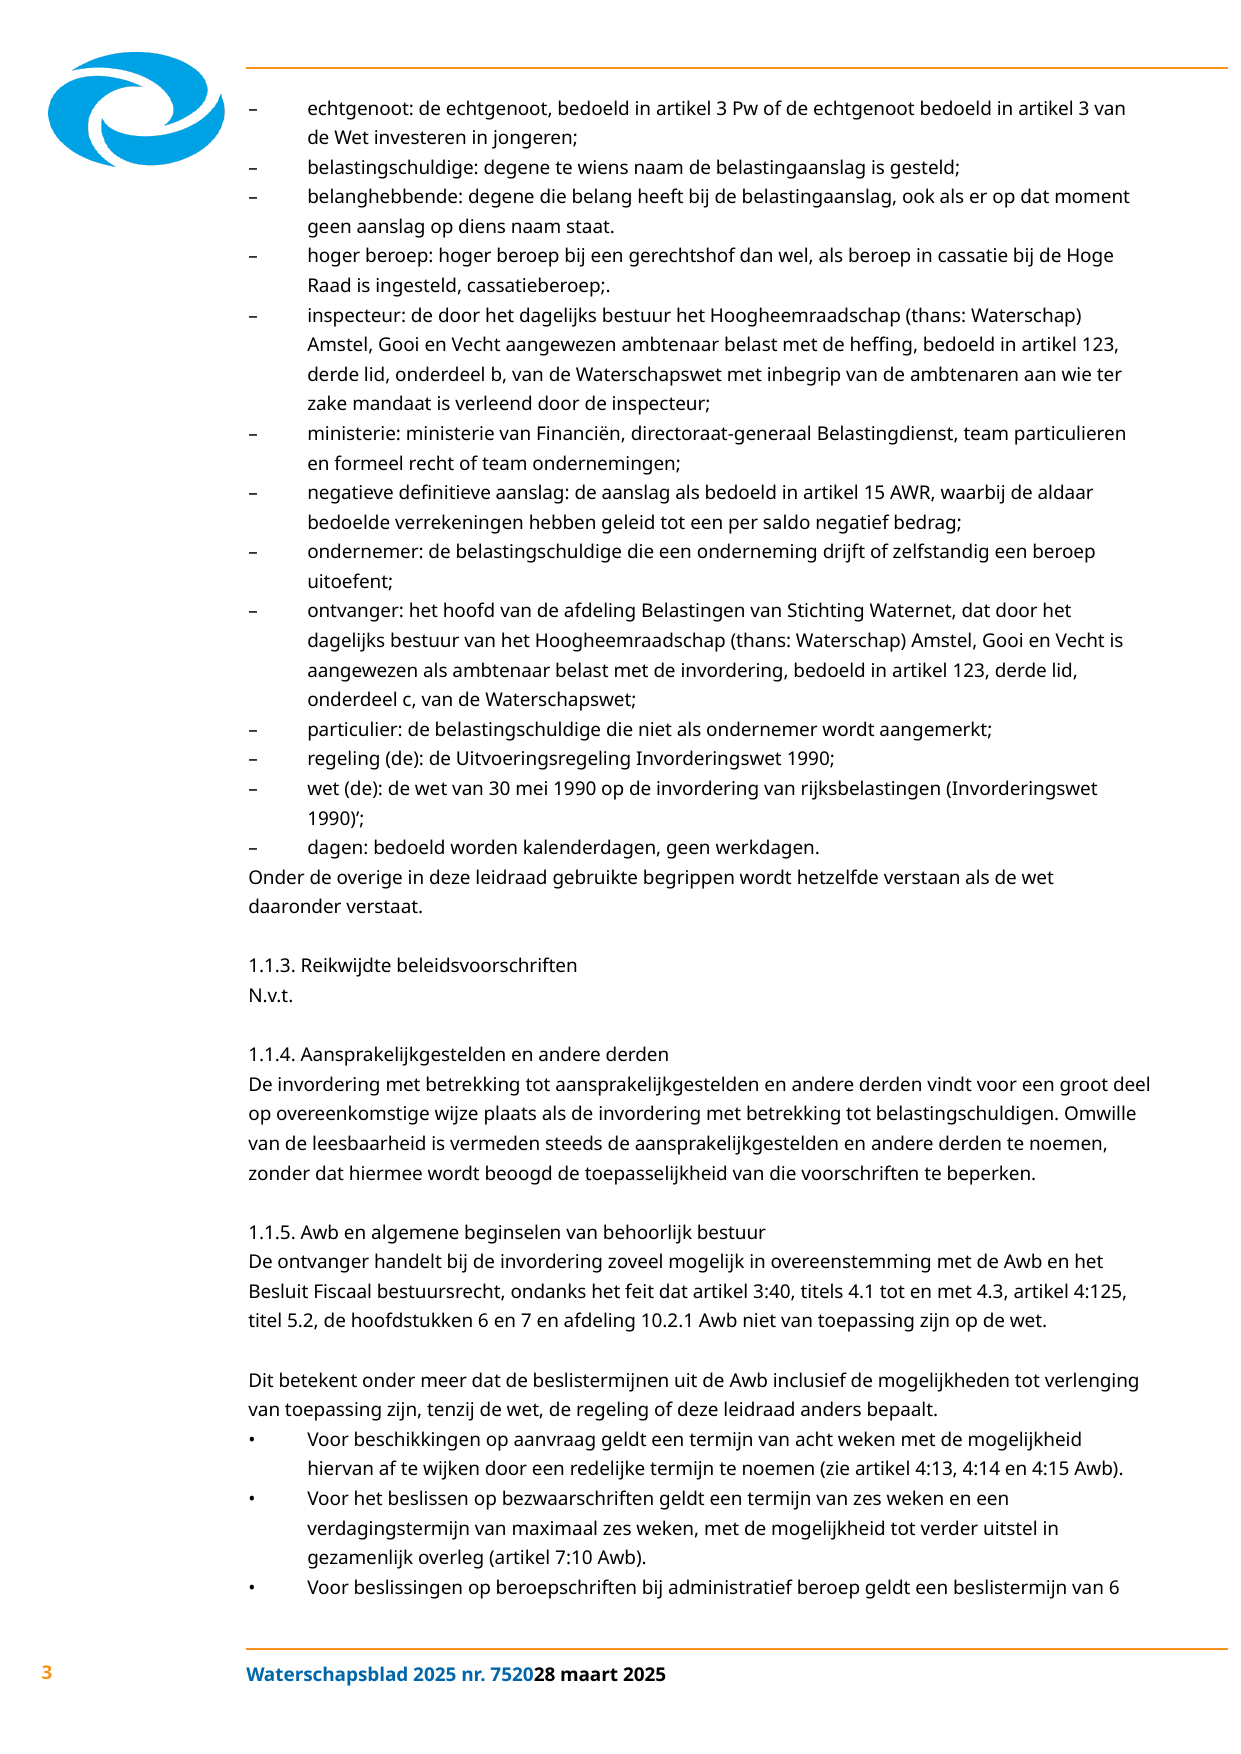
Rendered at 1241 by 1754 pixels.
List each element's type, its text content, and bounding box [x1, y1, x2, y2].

text De ontvanger handelt bij de invordering zoveel mogelijk in overeenstemming met de Awb en het Besluit Fiscaal bestuursrecht, ondanks het feit dat artikel 3:40, titels 4.1 tot en met 4.3, artikel 4:125, titel 5.2, de hoofdstukken 6 en 7 en afdeling 10.2.1 Awb niet van toepassing zijn op de wet. [248, 1248, 1152, 1333]
list ontvanger: het hoofd van de afdeling Belastingen van Stichting Waternet, dat door het dagelijks bestuur van het Hoogheemraadschap (thans: Waterschap) Amstel, Gooi en Vecht is aangewezen als ambtenaar belast met de invordering, bedoeld in artikel 123, derde lid, onderdeel c, van de Waterschapswet; [248, 598, 1152, 712]
text De invordering met betrekking tot aansprakelijkgestelden en andere derden vindt voor een groot deel op overeenkomstige wijze plaats als de invordering met betrekking tot belastingschuldigen. Omwille van de leesbaarheid is vermeden steeds de aansprakelijkgestelden en andere derden te noemen, zonder dat hiermee wordt beoogd de toepasselijkheid van die voorschriften te beperken. [248, 1071, 1152, 1186]
list dagen: bedoeld worden kalenderdagen, geen werkdagen. [248, 834, 1152, 860]
text N.v.t. [248, 982, 1152, 1008]
list inspecteur: de door het dagelijks bestuur het Hoogheemraadschap (thans: Waterschap) Amstel, Gooi en Vecht aangewezen ambtenaar belast met de heffing, bedoeld in artikel 123, derde lid, onderdeel b, van de Waterschapswet met inbegrip van de ambtenaren aan wie ter zake mandaat is verleend door de inspecteur; [248, 302, 1152, 416]
text 1.1.4. Aansprakelijkgestelden en andere derden [248, 1041, 1152, 1067]
text Dit betekent onder meer dat de beslistermijnen uit de Awb inclusief de mogelijkheden tot verlenging van toepassing zijn, tenzij de wet, de regeling of deze leidraad anders bepaalt. [248, 1367, 1152, 1422]
list Voor het beslissen op bezwaarschriften geldt een termijn van zes weken en een verdagingstermijn van maximaal zes weken, met de mogelijkheid tot verder uitstel in gezamenlijk overleg (artikel 7:10 Awb). [248, 1485, 1152, 1570]
list Voor beslissingen op beroepschriften bij administratief beroep geldt een beslistermijn van 6 [248, 1574, 1152, 1600]
list particulier: de belastingschuldige die niet als ondernemer wordt aangemerkt; [248, 716, 1152, 742]
list negatieve definitieve aanslag: de aanslag als bedoeld in artikel 15 AWR, waarbij de aldaar bedoelde verrekeningen hebben geleid tot een per saldo negatief bedrag; [248, 479, 1152, 535]
list belastingschuldige: degene te wiens naam de belastingaanslag is gesteld; [248, 154, 1152, 180]
list regeling (de): de Uitvoeringsregeling Invorderingswet 1990; [248, 746, 1152, 771]
list Voor beschikkingen op aanvraag geldt een termijn van acht weken met de mogelijkheid hiervan af te wijken door een redelijke termijn te noemen (zie artikel 4:13, 4:14 en 4:15 Awb). [248, 1426, 1152, 1481]
text Onder de overige in deze leidraad gebruikte begrippen wordt hetzelfde verstaan als de wet daaronder verstaat. [248, 864, 1152, 919]
list belanghebbende: degene die belang heeft bij de belastingaanslag, ook als er op dat moment geen aanslag op diens naam staat. [248, 183, 1152, 239]
list hoger beroep: hoger beroep bij een gerechtshof dan wel, als beroep in cassatie bij de Hoge Raad is ingesteld, cassatieberoep;. [248, 243, 1152, 298]
text 1.1.5. Awb en algemene beginselen van behoorlijk bestuur [248, 1219, 1152, 1245]
text 1.1.3. Reikwijdte beleidsvoorschriften [248, 953, 1152, 978]
list wet (de): de wet van 30 mei 1990 op de invordering van rijksbelastingen (Invorderingswet 1990)’; [248, 775, 1152, 831]
picture [41, 47, 231, 172]
list echtgenoot: de echtgenoot, bedoeld in artikel 3 Pw of de echtgenoot bedoeld in artikel 3 van de Wet investeren in jongeren; [248, 95, 1152, 150]
list ondernemer: de belastingschuldige die een onderneming drijft of zelfstandig een beroep uitoefent; [248, 538, 1152, 594]
list ministerie: ministerie van Financiën, directoraat-generaal Belastingdienst, team particulieren en formeel recht of team ondernemingen; [248, 420, 1152, 476]
